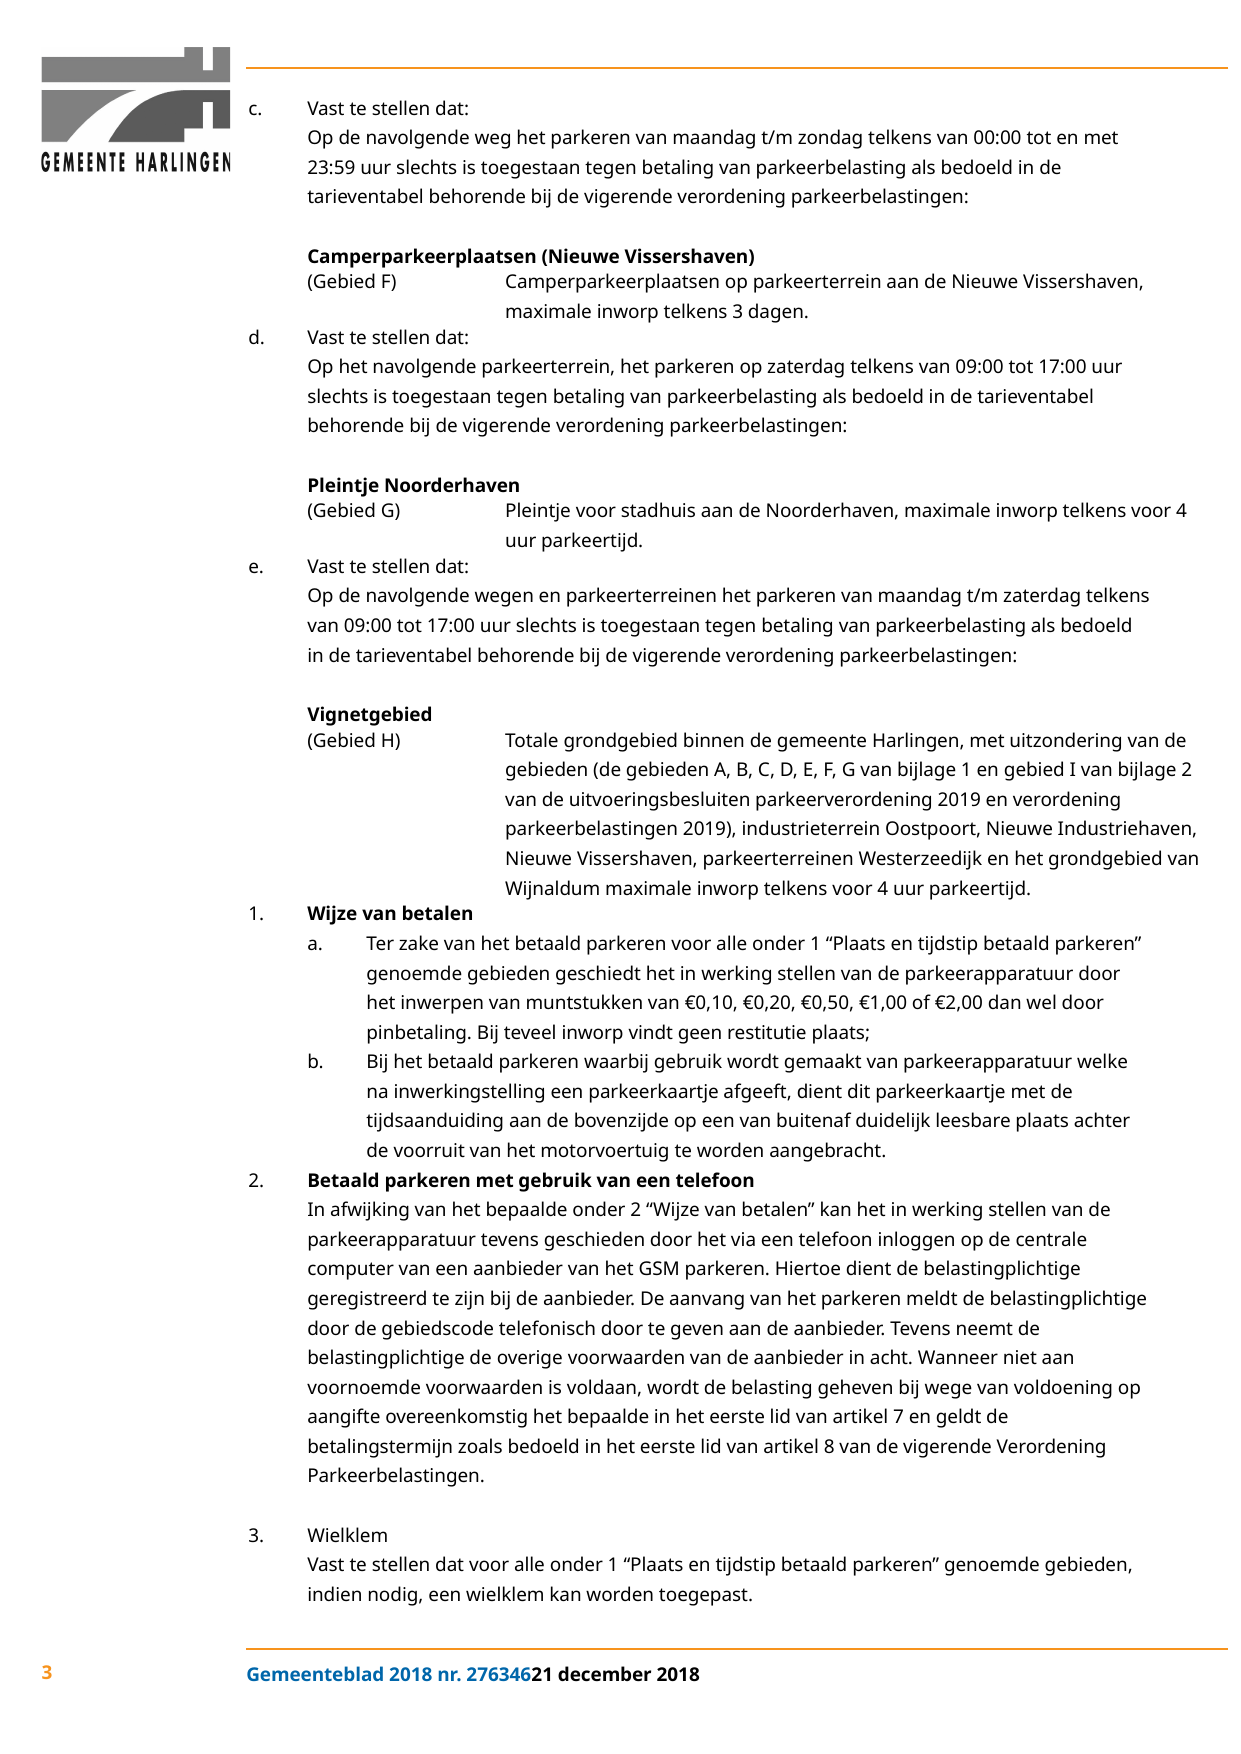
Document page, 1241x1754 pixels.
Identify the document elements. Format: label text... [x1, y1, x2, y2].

list Op de navolgende wegen en parkeerterreinen het parkeren van maandag t/m zaterdag telkens van 09:00 tot 17:00 uur slechts is toegestaan tegen betaling van parkeerbelasting als bedoeld in de tarieventabel behorende bij de vigerende verordening parkeerbelastingen: [248, 583, 1152, 668]
table_cell (Gebied H) [307, 727, 505, 901]
list Ter zake van het betaald parkeren voor alle onder 1 “Plaats en tijdstip betaald parkeren” genoemde gebieden geschiedt het in werking stellen van de parkeerapparatuur door het inwerpen van muntstukken van €0,10, €0,20, €0,50, €1,00 of €2,00 dan wel door pinbetaling. Bij teveel inworp vindt geen restitutie plaats; [307, 930, 1152, 1045]
table_cell Camperparkeerplaatsen op parkeerterrein aan de Nieuwe Vissershaven, maximale inworp telkens 3 dagen. [505, 269, 1211, 324]
list Bij het betaald parkeren waarbij gebruik wordt gemaakt van parkeerapparatuur welke na inwerkingstelling een parkeerkaartje afgeeft, dient dit parkeerkaartje met de tijdsaanduiding aan de bovenzijde op een van buitenaf duidelijk leesbare plaats achter de voorruit van het motorvoertuig te worden aangebracht. [307, 1048, 1152, 1163]
list Vast te stellen dat: [248, 324, 1152, 350]
table_cell (Gebied G) [307, 498, 505, 553]
list Op de navolgende weg het parkeren van maandag t/m zondag telkens van 00:00 tot en met 23:59 uur slechts is toegestaan tegen betaling van parkeerbelasting als bedoeld in de tarieventabel behorende bij de vigerende verordening parkeerbelastingen: [248, 124, 1152, 209]
list Betaald parkeren met gebruik van een telefoon [248, 1167, 1152, 1193]
list Vast te stellen dat voor alle onder 1 “Plaats en tijdstip betaald parkeren” genoemde gebieden, indien nodig, een wielklem kan worden toegepast. [248, 1551, 1152, 1607]
list Op het navolgende parkeerterrein, het parkeren op zaterdag telkens van 09:00 tot 17:00 uur slechts is toegestaan tegen betaling van parkeerbelasting als bedoeld in de tarieventabel behorende bij de vigerende verordening parkeerbelastingen: [248, 353, 1152, 438]
list Wielklem [248, 1522, 1152, 1548]
table_cell Totale grondgebied binnen de gemeente Harlingen, met uitzondering van de gebieden (de gebieden A, B, C, D, E, F, G van bijlage 1 en gebied I van bijlage 2 van de uitvoeringsbesluiten parkeerverordening 2019 en verordening parkeerbelastingen 2019), industrieterrein Oostpoort, Nieuwe Industriehaven, Nieuwe Vissershaven, parkeerterreinen Westerzeedijk en het grondgebied van Wijnaldum maximale inworp telkens voor 4 uur parkeertijd. [505, 727, 1211, 901]
list In afwijking van het bepaalde onder 2 “Wijze van betalen” kan het in werking stellen van de parkeerapparatuur tevens geschieden door het via een telefoon inloggen op de centrale computer van een aanbieder van het GSM parkeren. Hiertoe dient de belastingplichtige geregistreerd te zijn bij de aanbieder. De aanvang van het parkeren meldt de belastingplichtige door de gebiedscode telefonisch door te geven aan de aanbieder. Tevens neemt de belastingplichtige de overige voorwaarden van de aanbieder in acht. Wanneer niet aan voornoemde voorwaarden is voldaan, wordt de belasting geheven bij wege van voldoening op aangifte overeenkomstig het bepaalde in het eerste lid van artikel 7 en geldt de betalingstermijn zoals bedoeld in het eerste lid van artikel 8 van de vigerende Verordening Parkeerbelastingen. [248, 1196, 1152, 1488]
list Wijze van betalen [248, 901, 1152, 926]
list Vast te stellen dat: [248, 95, 1152, 121]
table_header Pleintje Noorderhaven [307, 472, 1211, 498]
picture [41, 47, 231, 172]
list Vast te stellen dat: [248, 553, 1152, 579]
table_header Vignetgebied [307, 701, 1211, 727]
table_cell (Gebied F) [307, 269, 505, 324]
table_cell Pleintje voor stadhuis aan de Noorderhaven, maximale inworp telkens voor 4 uur parkeertijd. [505, 498, 1211, 553]
table_header Camperparkeerplaatsen (Nieuwe Vissershaven) [307, 243, 1211, 268]
